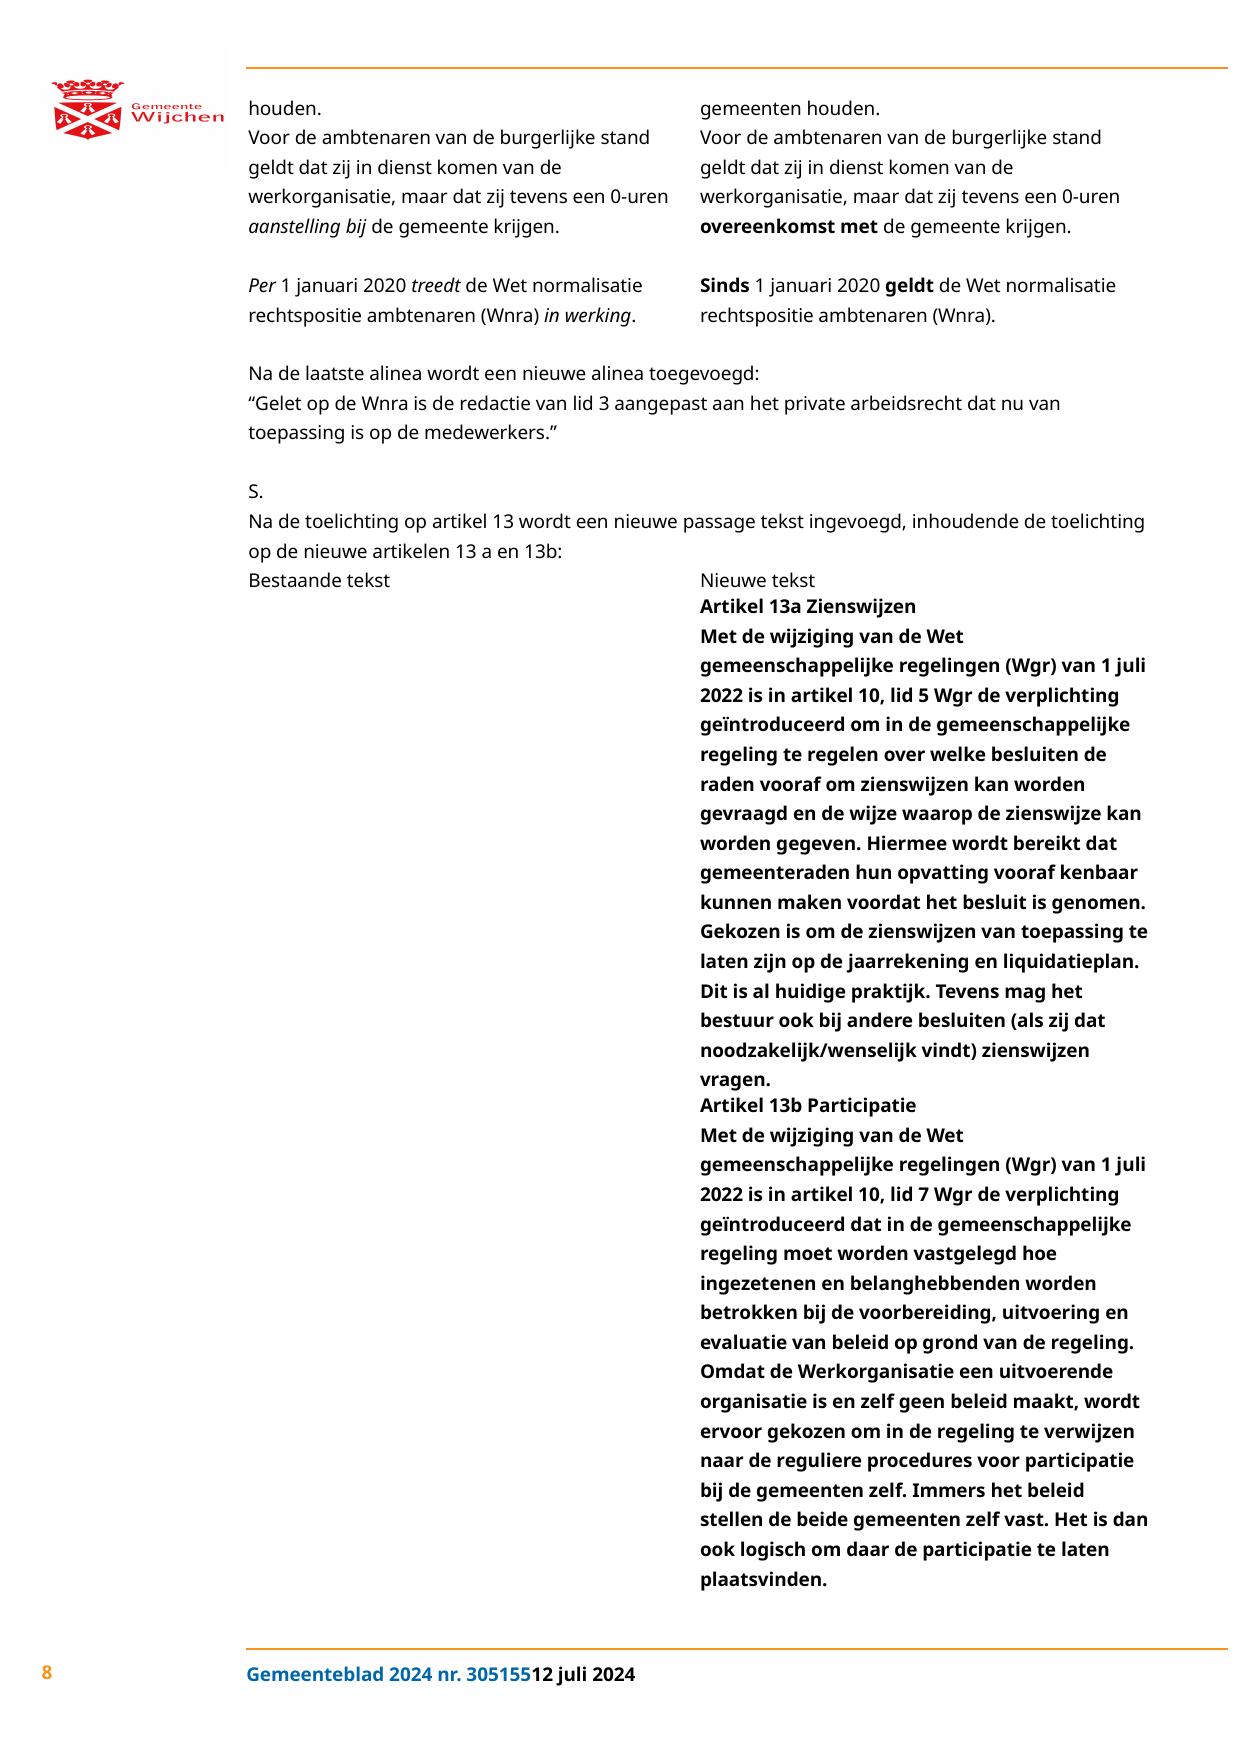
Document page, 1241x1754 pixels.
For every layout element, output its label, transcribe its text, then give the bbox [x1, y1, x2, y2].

table_header Bestaande tekst [248, 568, 700, 593]
picture [41, 47, 231, 172]
table_cell [248, 1093, 700, 1591]
table_header Nieuwe tekst [700, 568, 1152, 593]
text Na de laatste alinea wordt een nieuwe alinea toegevoegd: [248, 360, 1152, 386]
table_cell gemeenten houden. Voor de ambtenaren van de burgerlijke stand geldt dat zij in dienst komen van de werkorganisatie, maar dat zij tevens een 0-uren overeenkomst met de gemeente krijgen. Sinds 1 januari 2020 geldt de Wet normalisatie rechtspositie ambtenaren (Wnra). [700, 95, 1152, 328]
table_cell houden. Voor de ambtenaren van de burgerlijke stand geldt dat zij in dienst komen van de werkorganisatie, maar dat zij tevens een 0-uren aanstelling bij de gemeente krijgen. Per 1 januari 2020 treedt de Wet normalisatie rechtspositie ambtenaren (Wnra) in werking. [248, 95, 700, 328]
table_cell [248, 593, 700, 1092]
text Na de toelichting op artikel 13 wordt een nieuwe passage tekst ingevoegd, inhoudende de toelichting op de nieuwe artikelen 13 a en 13b: [248, 508, 1152, 564]
text “Gelet op de Wnra is de redactie van lid 3 aangepast aan het private arbeidsrecht dat nu van toepassing is op de medewerkers.” [248, 390, 1152, 445]
table_cell Artikel 13b Participatie Met de wijziging van de Wet gemeenschappelijke regelingen (Wgr) van 1 juli 2022 is in artikel 10, lid 7 Wgr de verplichting geïntroduceerd dat in de gemeenschappelijke regeling moet worden vastgelegd hoe ingezetenen en belanghebbenden worden betrokken bij de voorbereiding, uitvoering en evaluatie van beleid op grond van de regeling. Omdat de Werkorganisatie een uitvoerende organisatie is en zelf geen beleid maakt, wordt ervoor gekozen om in de regeling te verwijzen naar de reguliere procedures voor participatie bij de gemeenten zelf. Immers het beleid stellen de beide gemeenten zelf vast. Het is dan ook logisch om daar de participatie te laten plaatsvinden. [700, 1093, 1152, 1591]
table_cell Artikel 13a Zienswijzen Met de wijziging van de Wet gemeenschappelijke regelingen (Wgr) van 1 juli 2022 is in artikel 10, lid 5 Wgr de verplichting geïntroduceerd om in de gemeenschappelijke regeling te regelen over welke besluiten de raden vooraf om zienswijzen kan worden gevraagd en de wijze waarop de zienswijze kan worden gegeven. Hiermee wordt bereikt dat gemeenteraden hun opvatting vooraf kenbaar kunnen maken voordat het besluit is genomen. Gekozen is om de zienswijzen van toepassing te laten zijn op de jaarrekening en liquidatieplan. Dit is al huidige praktijk. Tevens mag het bestuur ook bij andere besluiten (als zij dat noodzakelijk/wenselijk vindt) zienswijzen vragen. [700, 593, 1152, 1092]
